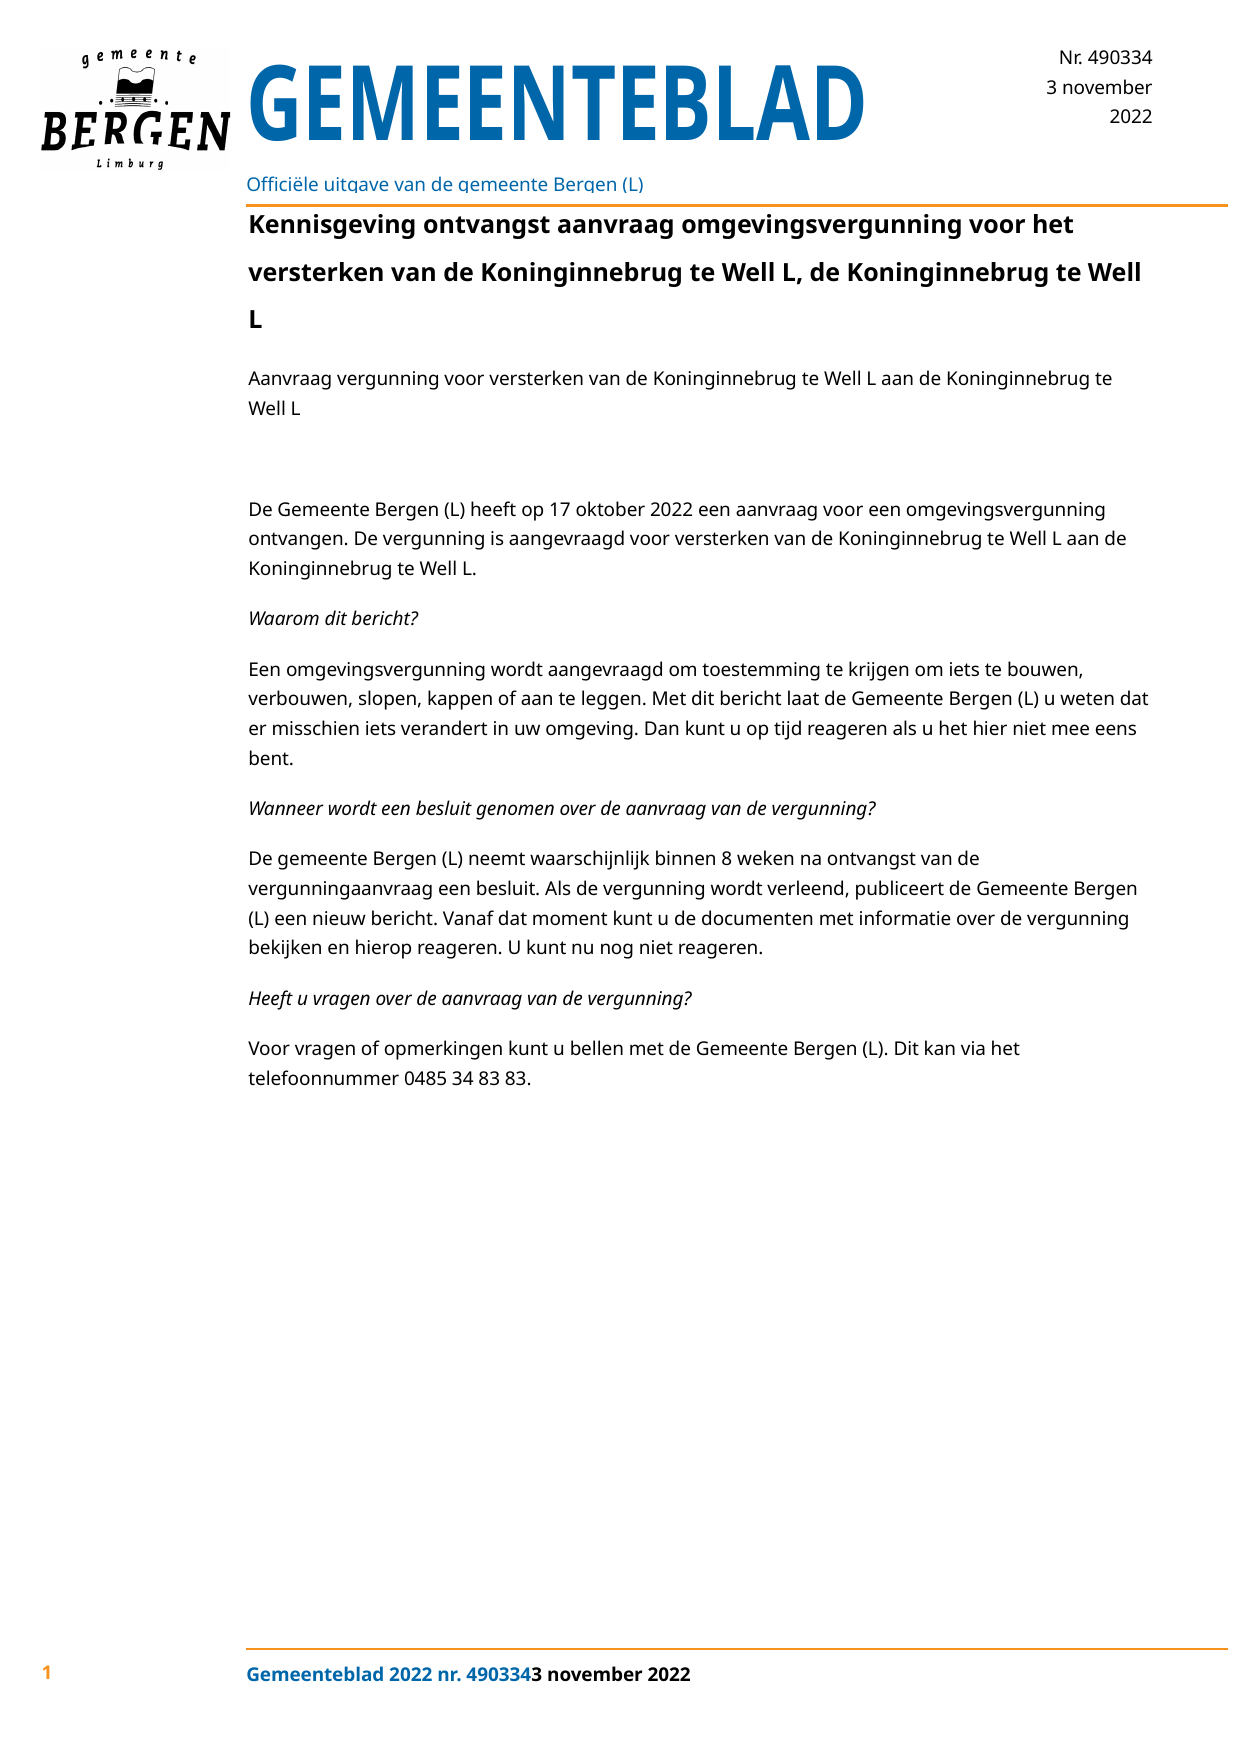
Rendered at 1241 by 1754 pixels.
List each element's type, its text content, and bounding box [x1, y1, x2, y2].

text Aanvraag vergunning voor versterken van de Koninginnebrug te Well L aan de Koninginnebrug te Well L [248, 366, 1152, 421]
text Een omgevingsvergunning wordt aangevraagd om toestemming te krijgen om iets te bouwen, verbouwen, slopen, kappen of aan te leggen. Met dit bericht laat de Gemeente Bergen (L) u weten dat er misschien iets verandert in uw omgeving. Dan kunt u op tijd reageren als u het hier niet mee eens bent. [248, 656, 1152, 770]
text Kennisgeving ontvangst aanvraag omgevingsvergunning voor het versterken van de Koninginnebrug te Well L, de Koninginnebrug te Well L [248, 207, 1152, 336]
text Heeft u vragen over de aanvraag van de vergunning? [248, 985, 1152, 1010]
picture [41, 47, 231, 172]
text De gemeente Bergen (L) neemt waarschijnlijk binnen 8 weken na ontvangst van de vergunningaanvraag een besluit. Als de vergunning wordt verleend, publiceert de Gemeente Bergen (L) een nieuw bericht. Vanaf dat moment kunt u de documenten met informatie over de vergunning bekijken en hierop reageren. U kunt nu nog niet reageren. [248, 846, 1152, 960]
text Wanneer wordt een besluit genomen over de aanvraag van de vergunning? [248, 795, 1152, 821]
text Voor vragen of opmerkingen kunt u bellen met de Gemeente Bergen (L). Dit kan via het telefoonnummer 0485 34 83 83. [248, 1035, 1152, 1090]
text De Gemeente Bergen (L) heeft op 17 oktober 2022 een aanvraag voor een omgevingsvergunning ontvangen. De vergunning is aangevraagd voor versterken van de Koninginnebrug te Well L aan de Koninginnebrug te Well L. [248, 496, 1152, 581]
text Waarom dit bericht? [248, 606, 1152, 631]
